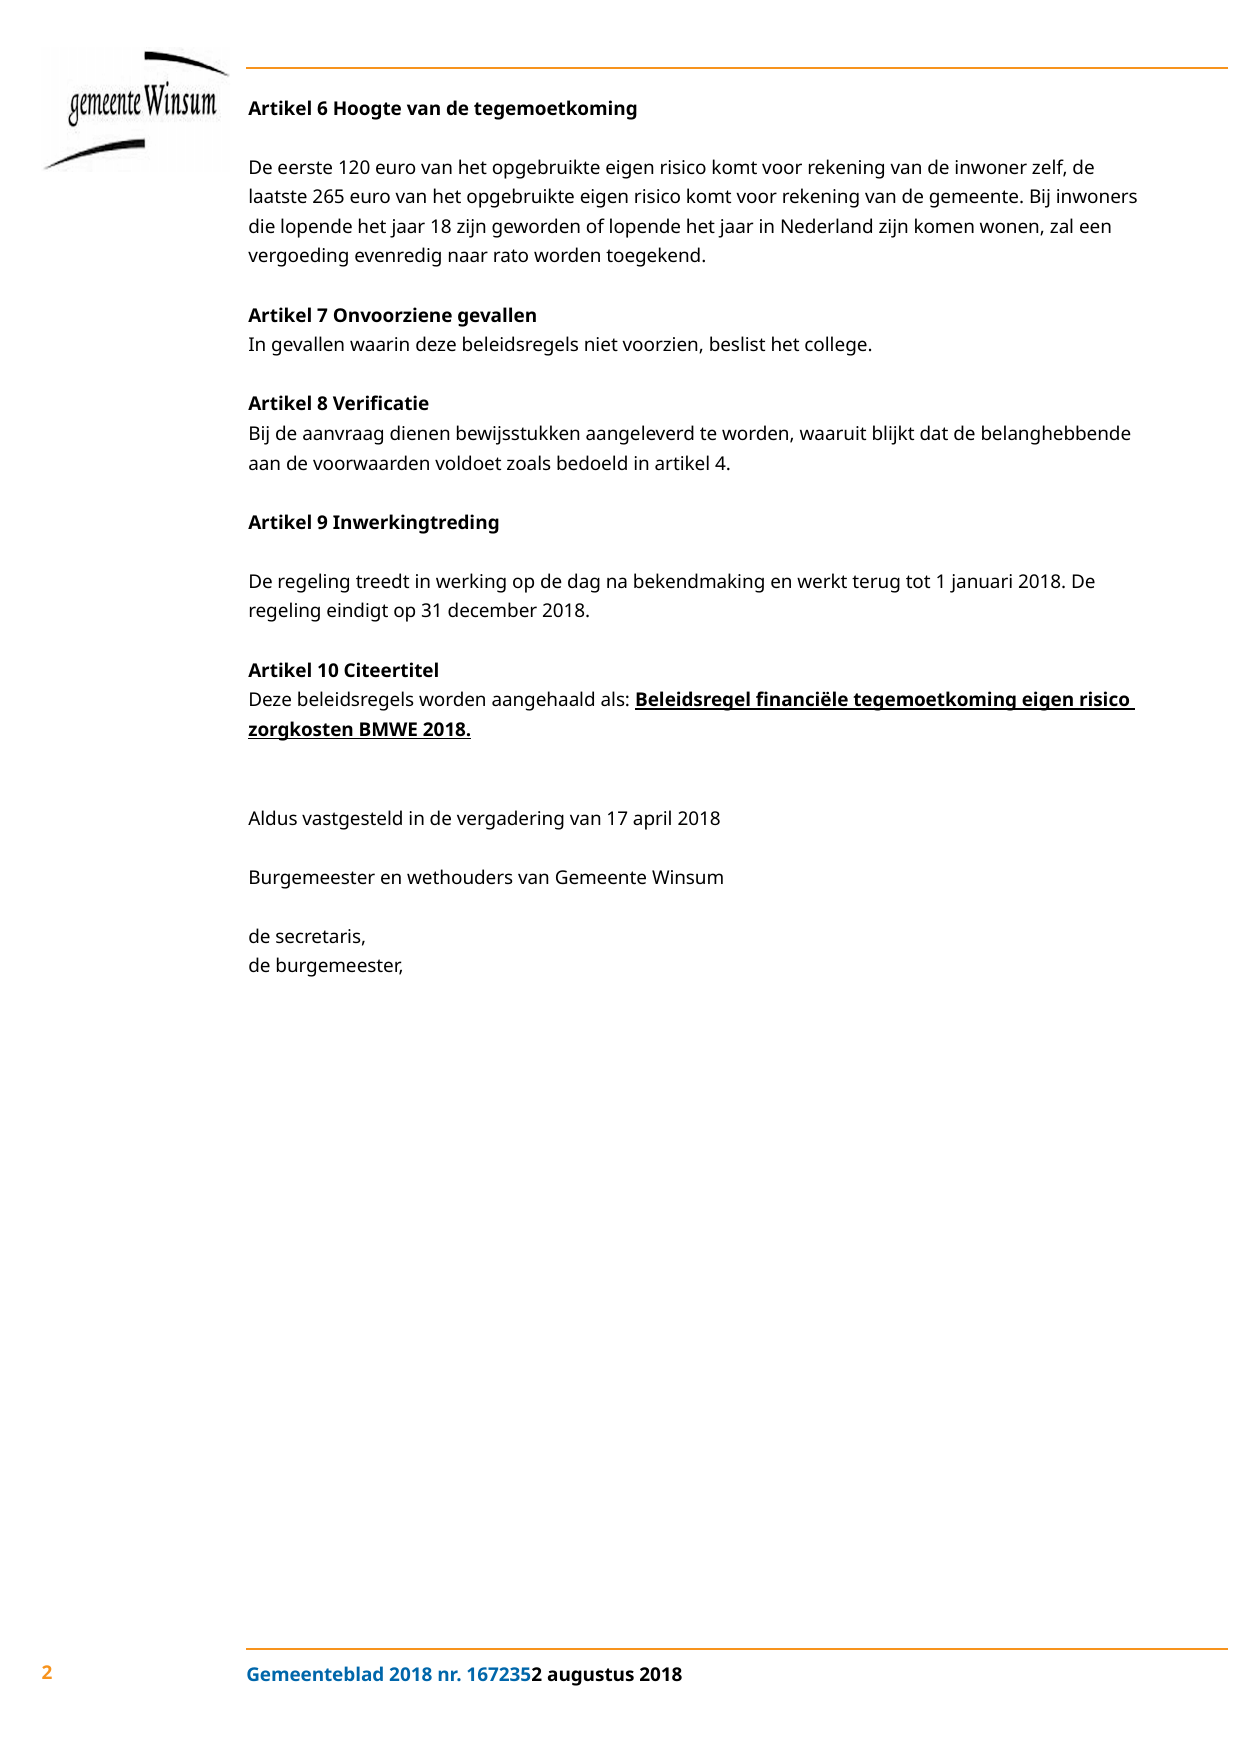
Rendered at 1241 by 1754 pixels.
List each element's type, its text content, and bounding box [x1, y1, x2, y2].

text In gevallen waarin deze beleidsregels niet voorzien, beslist het college. [248, 331, 1152, 357]
text de secretaris, [248, 923, 1152, 949]
text Deze beleidsregels worden aangehaald als: Beleidsregel financiële tegemoetkoming eigen risico zorgkosten BMWE 2018. [248, 686, 1152, 742]
text de burgemeester, [248, 953, 1152, 978]
text De eerste 120 euro van het opgebruikte eigen risico komt voor rekening van de inwoner zelf, de laatste 265 euro van het opgebruikte eigen risico komt voor rekening van de gemeente. Bij inwoners die lopende het jaar 18 zijn geworden of lopende het jaar in Nederland zijn komen wonen, zal een vergoeding evenredig naar rato worden toegekend. [248, 154, 1152, 268]
text Aldus vastgesteld in de vergadering van 17 april 2018 [248, 805, 1152, 831]
text Artikel 9 Inwerkingtreding [248, 509, 1152, 535]
text Bij de aanvraag dienen bewijsstukken aangeleverd te worden, waaruit blijkt dat de belanghebbende aan de voorwaarden voldoet zoals bedoeld in artikel 4. [248, 420, 1152, 476]
text Artikel 8 Verificatie [248, 391, 1152, 416]
text De regeling treedt in werking op de dag na bekendmaking en werkt terug tot 1 januari 2018. De regeling eindigt op 31 december 2018. [248, 568, 1152, 623]
text Burgemeester en wethouders van Gemeente Winsum [248, 864, 1152, 890]
text Artikel 6 Hoogte van de tegemoetkoming [248, 95, 1152, 121]
picture [41, 47, 231, 172]
text Artikel 10 Citeertitel [248, 657, 1152, 683]
text Artikel 7 Onvoorziene gevallen [248, 302, 1152, 328]
